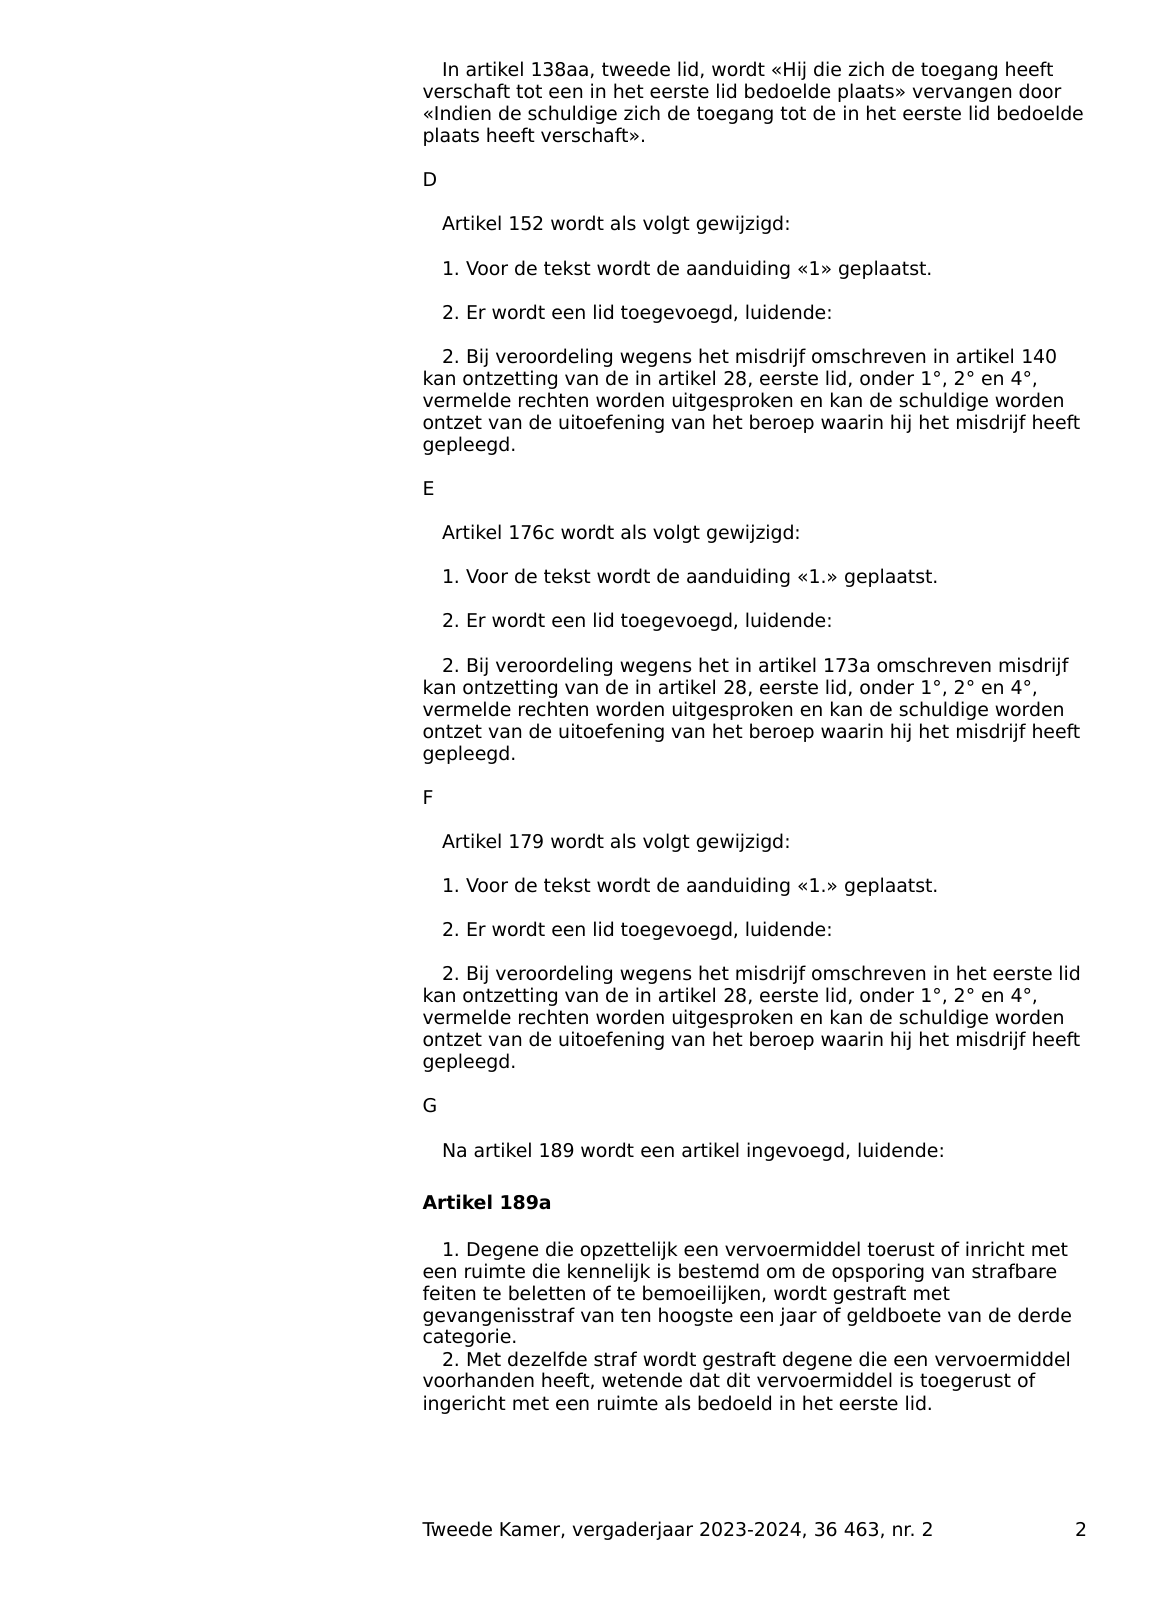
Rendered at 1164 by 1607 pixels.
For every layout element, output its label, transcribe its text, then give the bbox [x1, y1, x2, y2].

text E [422, 478, 1087, 500]
text 1. Degene die opzettelijk een vervoermiddel toerust of inricht met een ruimte die kennelijk is bestemd om de opsporing van strafbare feiten te beletten of te bemoeilijken, wordt gestraft met gevangenisstraf van ten hoogste een jaar of geldboete van de derde categorie. [422, 1238, 1087, 1348]
subtitle Artikel 189a [422, 1192, 1087, 1213]
text 2. Bij veroordeling wegens het misdrijf omschreven in artikel 140 kan ontzetting van de in artikel 28, eerste lid, onder 1°, 2° en 4°, vermelde rechten worden uitgesproken en kan de schuldige worden ontzet van de uitoefening van het beroep waarin hij het misdrijf heeft gepleegd. [422, 346, 1087, 456]
text 1. Voor de tekst wordt de aanduiding «1.» geplaatst. [422, 566, 1087, 588]
text 2. Er wordt een lid toegevoegd, luidende: [422, 302, 1087, 324]
text F [422, 787, 1087, 809]
text Artikel 179 wordt als volgt gewijzigd: [422, 831, 1087, 853]
text 2. Er wordt een lid toegevoegd, luidende: [422, 919, 1087, 941]
text Artikel 152 wordt als volgt gewijzigd: [422, 213, 1087, 235]
text Na artikel 189 wordt een artikel ingevoegd, luidende: [422, 1139, 1087, 1162]
text 2. Met dezelfde straf wordt gestraft degene die een vervoermiddel voorhanden heeft, wetende dat dit vervoermiddel is toegerust of ingericht met een ruimte als bedoeld in het eerste lid. [422, 1348, 1087, 1414]
text 2. Er wordt een lid toegevoegd, luidende: [422, 610, 1087, 632]
text G [422, 1095, 1087, 1117]
text 1. Voor de tekst wordt de aanduiding «1.» geplaatst. [422, 875, 1087, 897]
text 2. Bij veroordeling wegens het misdrijf omschreven in het eerste lid kan ontzetting van de in artikel 28, eerste lid, onder 1°, 2° en 4°, vermelde rechten worden uitgesproken en kan de schuldige worden ontzet van de uitoefening van het beroep waarin hij het misdrijf heeft gepleegd. [422, 963, 1087, 1073]
text In artikel 138aa, tweede lid, wordt «Hij die zich de toegang heeft verschaft tot een in het eerste lid bedoelde plaats» vervangen door «Indien de schuldige zich de toegang tot de in het eerste lid bedoelde plaats heeft verschaft». [422, 59, 1087, 147]
text D [422, 169, 1087, 191]
text 2. Bij veroordeling wegens het in artikel 173a omschreven misdrijf kan ontzetting van de in artikel 28, eerste lid, onder 1°, 2° en 4°, vermelde rechten worden uitgesproken en kan de schuldige worden ontzet van de uitoefening van het beroep waarin hij het misdrijf heeft gepleegd. [422, 654, 1087, 764]
text Artikel 176c wordt als volgt gewijzigd: [422, 522, 1087, 544]
text 1. Voor de tekst wordt de aanduiding «1» geplaatst. [422, 257, 1087, 279]
